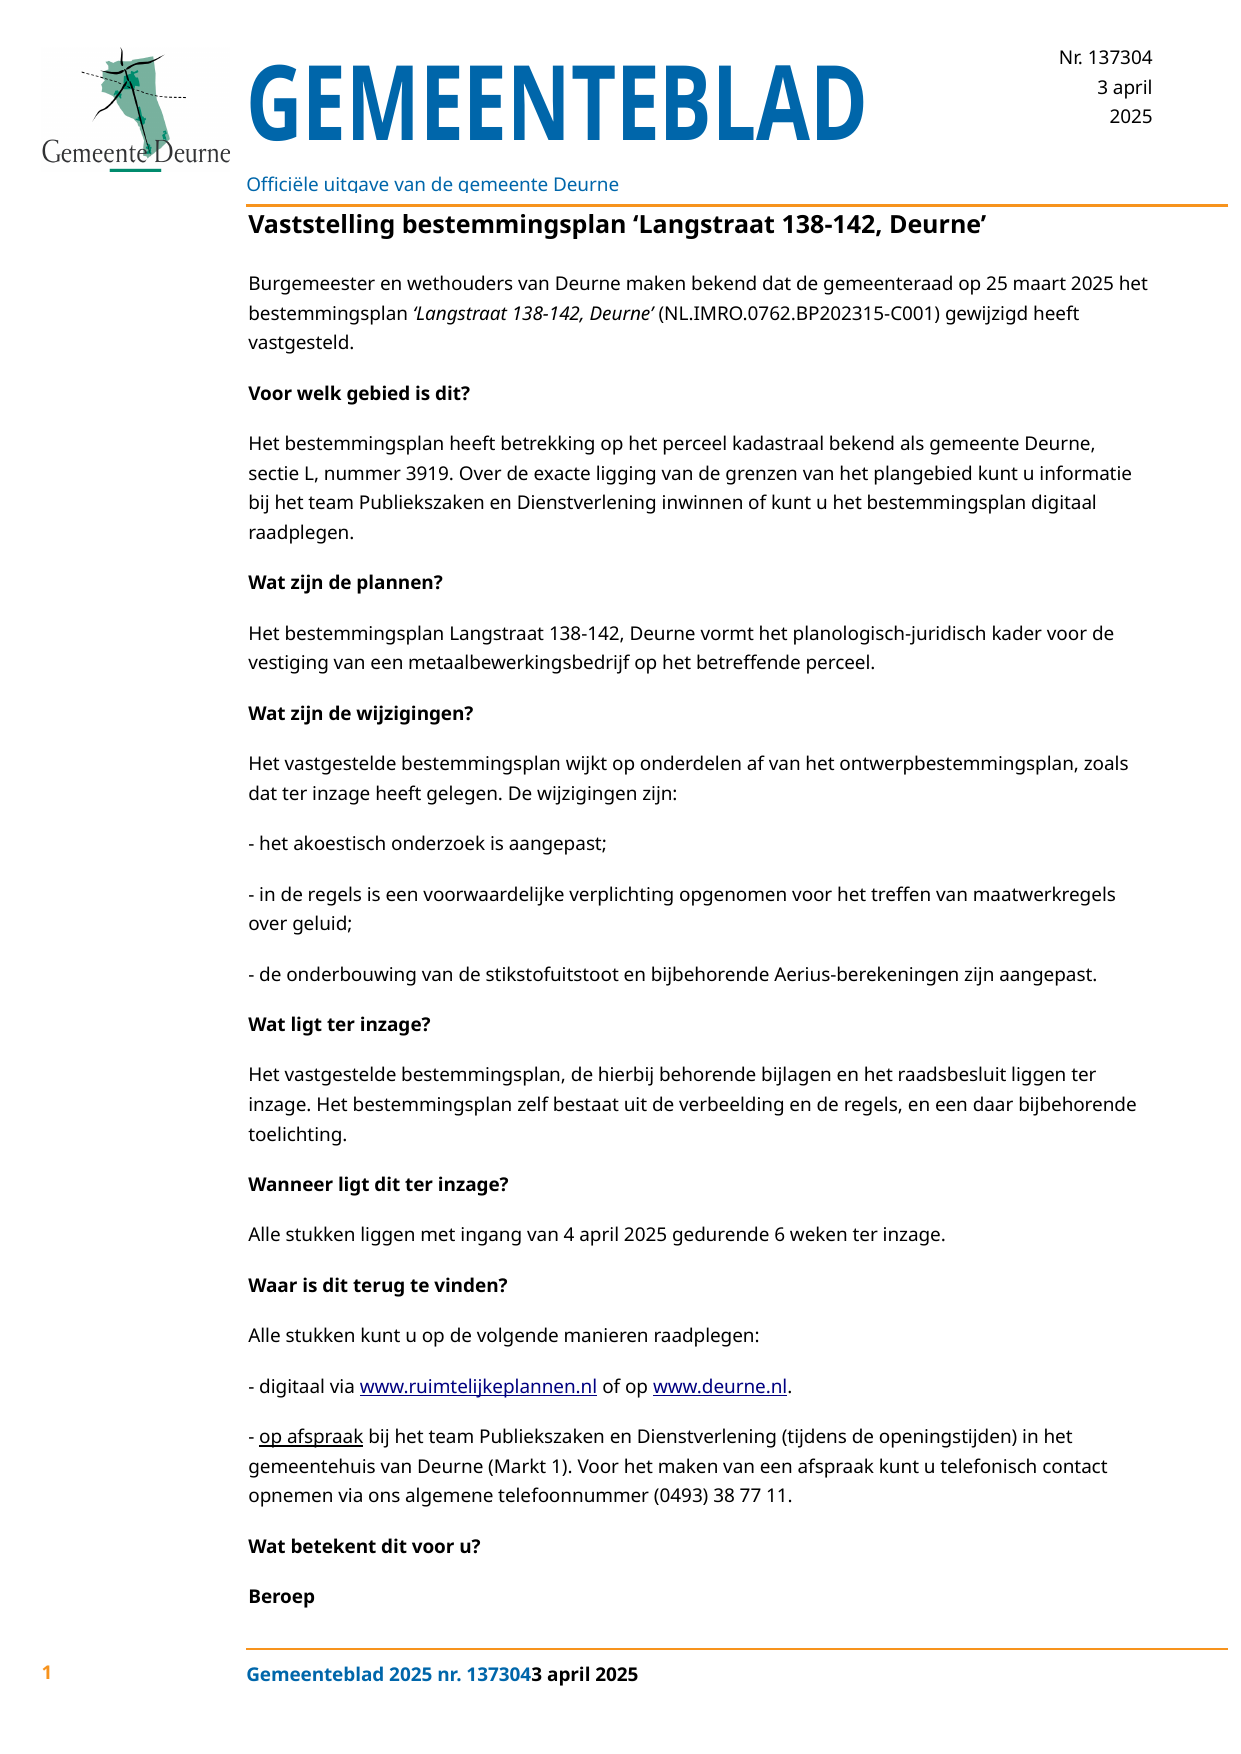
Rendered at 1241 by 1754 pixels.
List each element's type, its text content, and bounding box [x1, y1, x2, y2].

text Voor welk gebied is dit? [248, 380, 1152, 406]
text Wat zijn de wijzigingen? [248, 700, 1152, 726]
text Wat zijn de plannen? [248, 569, 1152, 595]
text Het vastgestelde bestemmingsplan wijkt op onderdelen af van het ontwerpbestemmingsplan, zoals dat ter inzage heeft gelegen. De wijzigingen zijn: [248, 750, 1152, 806]
text Wat ligt ter inzage? [248, 1011, 1152, 1037]
text Wanneer ligt dit ter inzage? [248, 1171, 1152, 1197]
picture [41, 47, 231, 172]
text - de onderbouwing van de stikstofuitstoot en bijbehorende Aerius-berekeningen zijn aangepast. [248, 961, 1152, 986]
text Wat betekent dit voor u? [248, 1533, 1152, 1558]
text Beroep [248, 1583, 1152, 1609]
text Vaststelling bestemmingsplan ‘Langstraat 138-142, Deurne’ [248, 207, 1152, 241]
text - het akoestisch onderzoek is aangepast; [248, 830, 1152, 856]
text - op afspraak bij het team Publiekszaken en Dienstverlening (tijdens de openingstijden) in het gemeentehuis van Deurne (Markt 1). Voor het maken van een afspraak kunt u telefonisch contact opnemen via ons algemene telefoonnummer (0493) 38 77 11. [248, 1423, 1152, 1508]
text - digitaal via www.ruimtelijkeplannen.nl of op www.deurne.nl. [248, 1373, 1152, 1398]
text - in de regels is een voorwaardelijke verplichting opgenomen voor het treffen van maatwerkregels over geluid; [248, 881, 1152, 936]
text Het vastgestelde bestemmingsplan, de hierbij behorende bijlagen en het raadsbesluit liggen ter inzage. Het bestemmingsplan zelf bestaat uit de verbeelding en de regels, en een daar bijbehorende toelichting. [248, 1062, 1152, 1146]
text Het bestemmingsplan heeft betrekking op het perceel kadastraal bekend als gemeente Deurne, sectie L, nummer 3919. Over de exacte ligging van de grenzen van het plangebied kunt u informatie bij het team Publiekszaken en Dienstverlening inwinnen of kunt u het bestemmingsplan digitaal raadplegen. [248, 430, 1152, 545]
text Burgemeester en wethouders van Deurne maken bekend dat de gemeenteraad op 25 maart 2025 het bestemmingsplan ‘Langstraat 138-142, Deurne’ (NL.IMRO.0762.BP202315-C001) gewijzigd heeft vastgesteld. [248, 270, 1152, 355]
text Alle stukken kunt u op de volgende manieren raadplegen: [248, 1322, 1152, 1348]
text Waar is dit terug te vinden? [248, 1272, 1152, 1298]
text Alle stukken liggen met ingang van 4 april 2025 gedurende 6 weken ter inzage. [248, 1222, 1152, 1247]
text Het bestemmingsplan Langstraat 138-142, Deurne vormt het planologisch-juridisch kader voor de vestiging van een metaalbewerkingsbedrijf op het betreffende perceel. [248, 620, 1152, 675]
